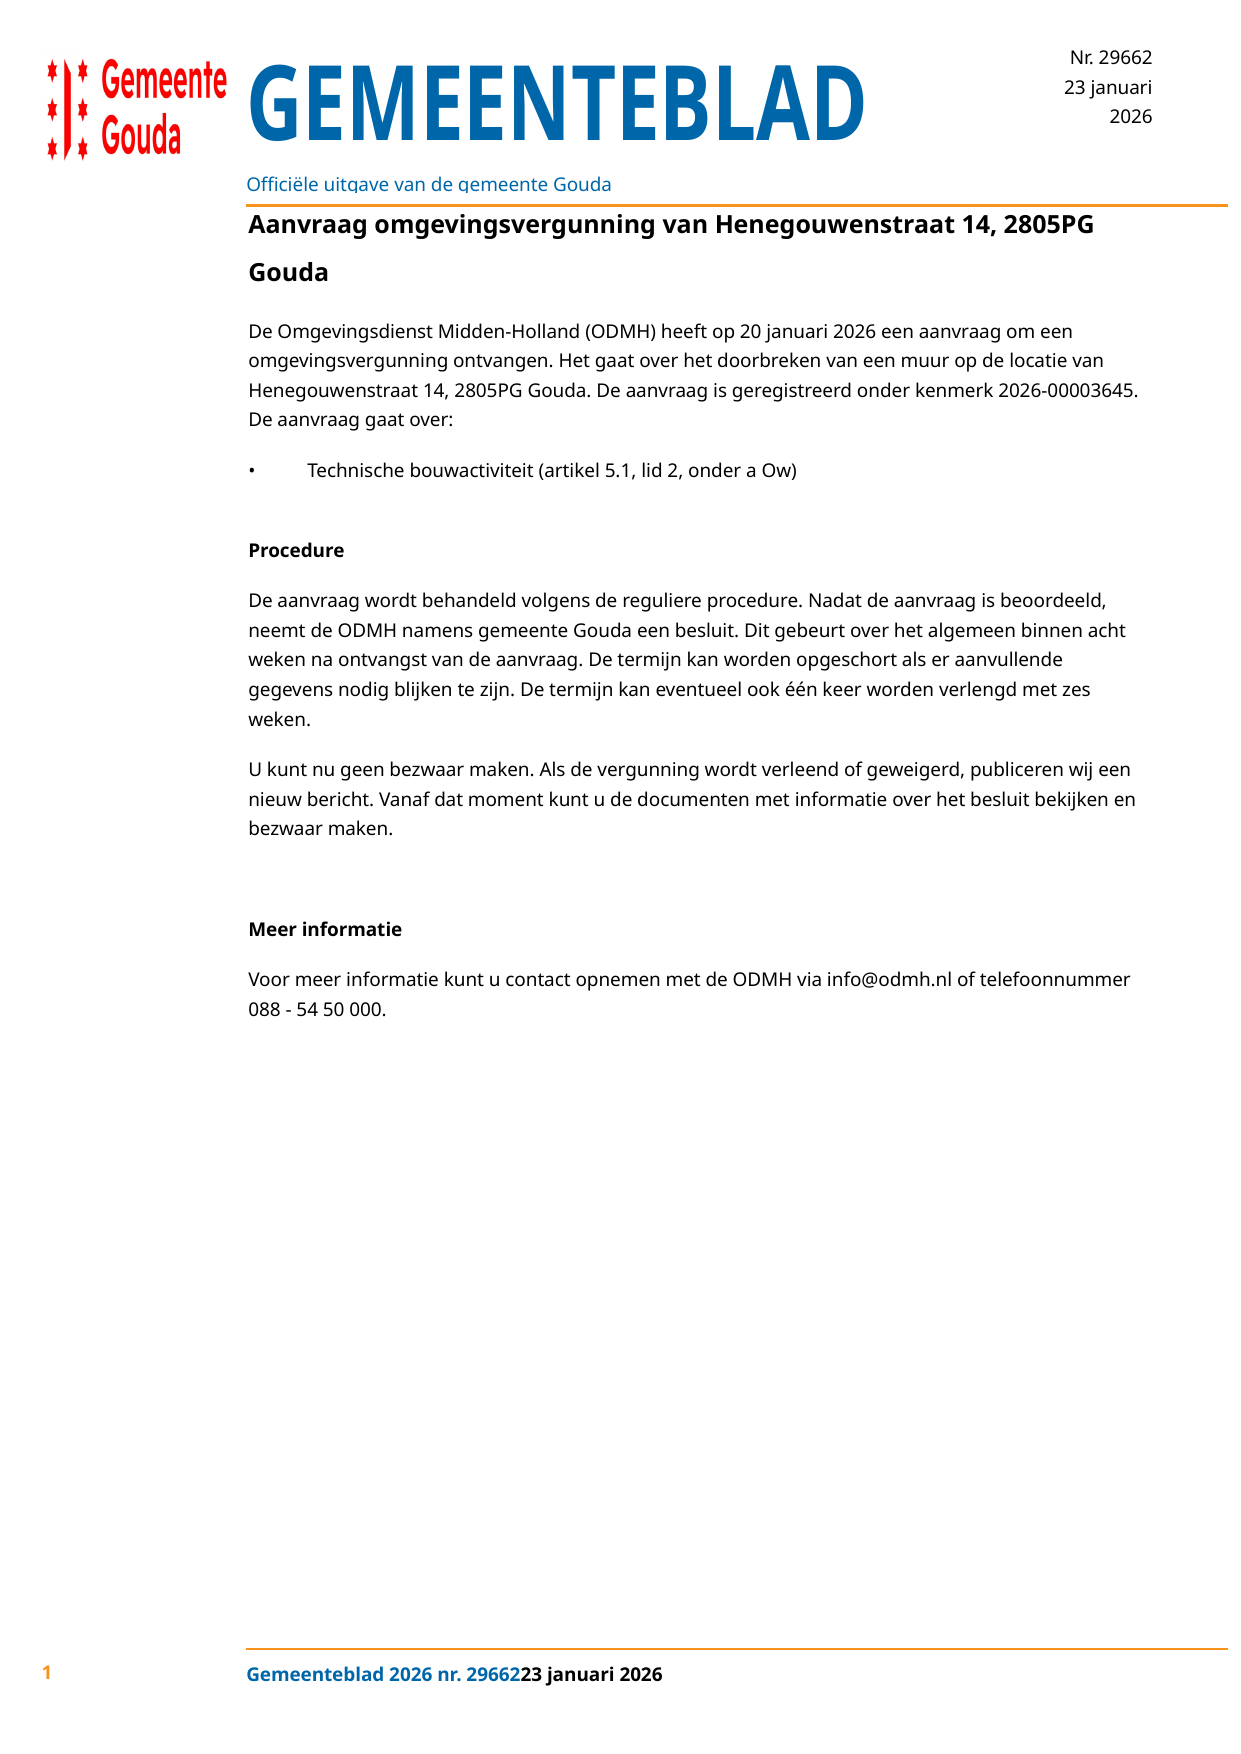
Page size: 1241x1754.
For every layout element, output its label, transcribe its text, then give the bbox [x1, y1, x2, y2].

text Voor meer informatie kunt u contact opnemen met de ODMH via info@odmh.nl of telefoonnummer 088 - 54 50 000. [248, 967, 1152, 1022]
picture [41, 47, 231, 172]
text De aanvraag wordt behandeld volgens de reguliere procedure. Nadat de aanvraag is beoordeeld, neemt de ODMH namens gemeente Gouda een besluit. Dit gebeurt over het algemeen binnen acht weken na ontvangst van de aanvraag. De termijn kan worden opgeschort als er aanvullende gegevens nodig blijken te zijn. De termijn kan eventueel ook één keer worden verlengd met zes weken. [248, 587, 1152, 732]
text U kunt nu geen bezwaar maken. Als de vergunning wordt verleend of geweigerd, publiceren wij een nieuw bericht. Vanaf dat moment kunt u de documenten met informatie over het besluit bekijken en bezwaar maken. [248, 756, 1152, 841]
text Meer informatie [248, 916, 1152, 942]
text Procedure [248, 537, 1152, 563]
text De Omgevingsdienst Midden-Holland (ODMH) heeft op 20 januari 2026 een aanvraag om een omgevingsvergunning ontvangen. Het gaat over het doorbreken van een muur op de locatie van Henegouwenstraat 14, 2805PG Gouda. De aanvraag is geregistreerd onder kenmerk 2026-00003645. De aanvraag gaat over: [248, 318, 1152, 432]
list Technische bouwactiviteit (artikel 5.1, lid 2, onder a Ow) [248, 457, 1152, 483]
text Aanvraag omgevingsvergunning van Henegouwenstraat 14, 2805PG Gouda [248, 207, 1152, 288]
